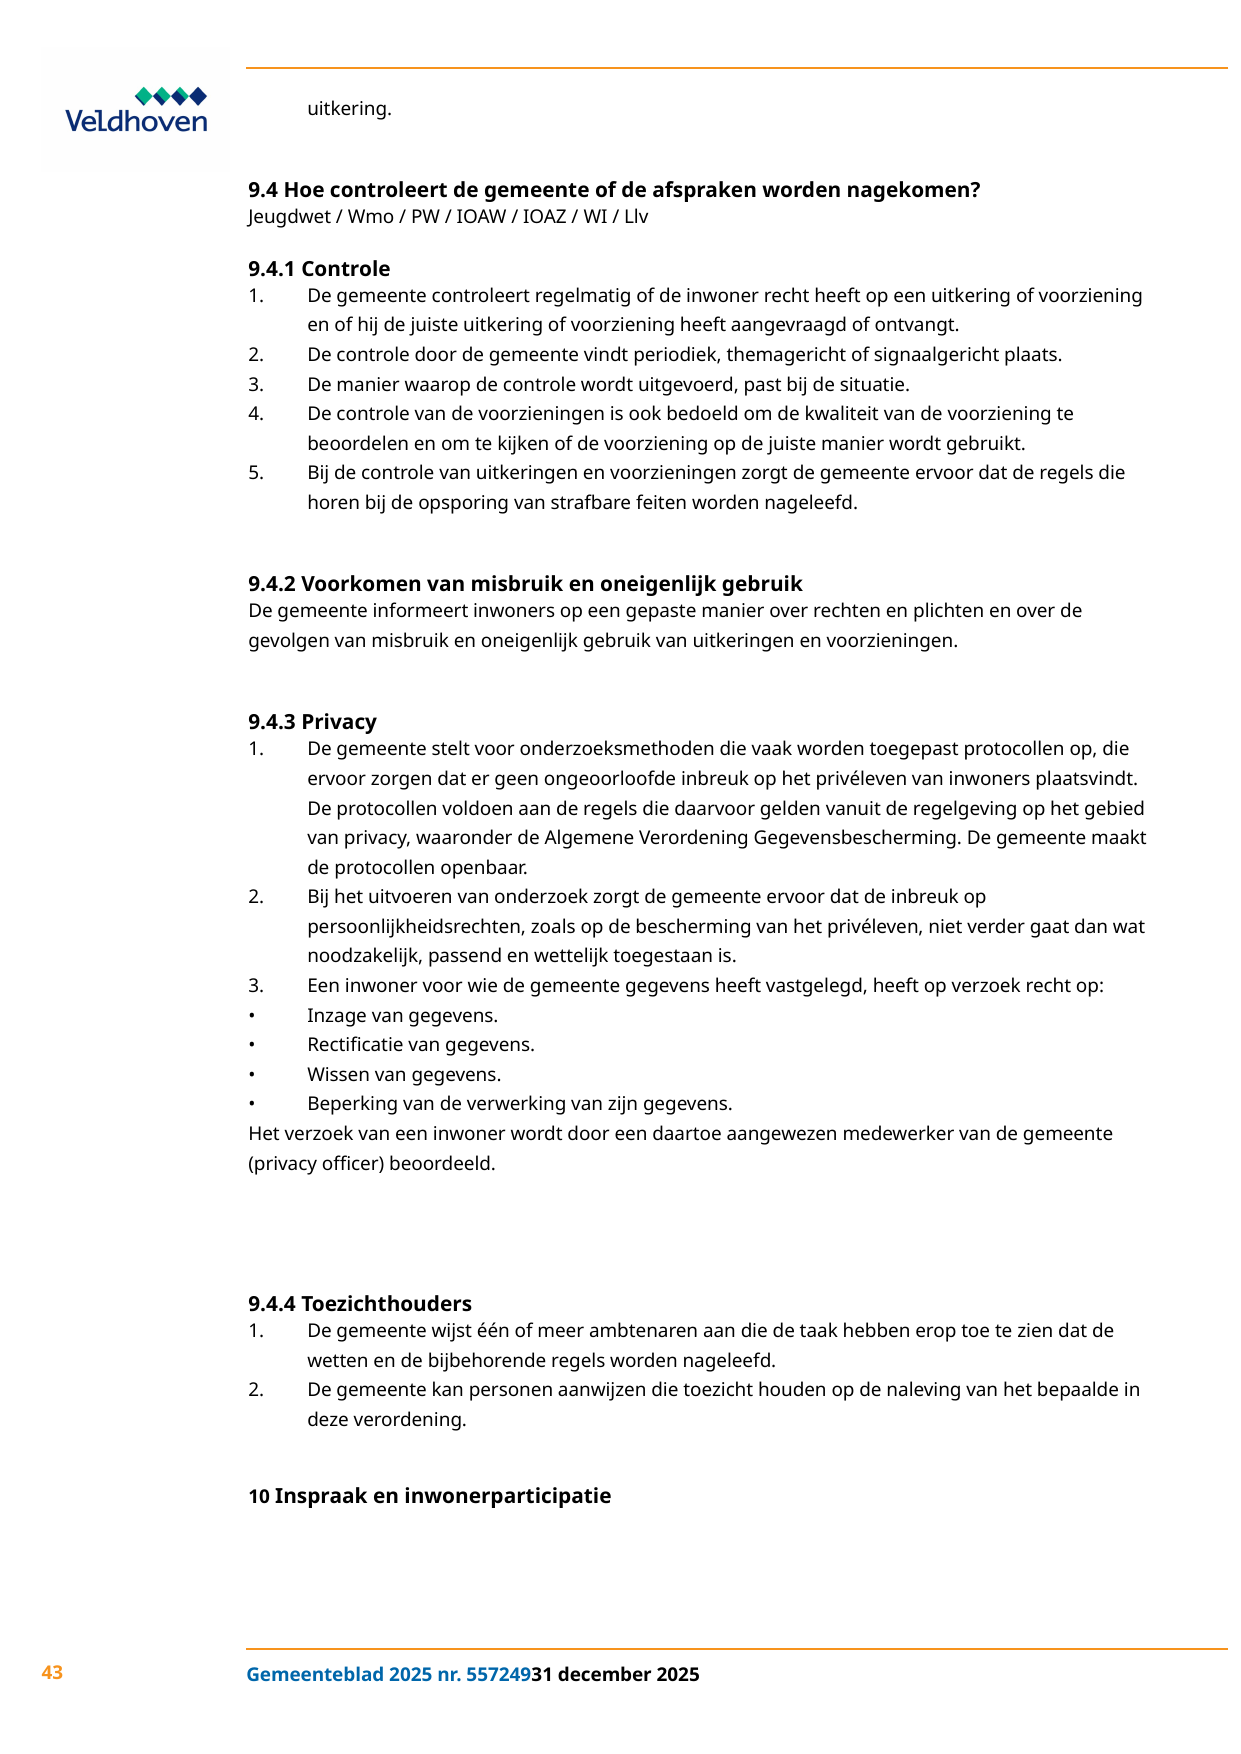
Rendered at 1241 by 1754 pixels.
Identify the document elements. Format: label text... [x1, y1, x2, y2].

text De gemeente informeert inwoners op een gepaste manier over rechten en plichten en over de gevolgen van misbruik en oneigenlijk gebruik van uitkeringen en voorzieningen. [248, 598, 1152, 653]
list De gemeente wijst één of meer ambtenaren aan die de taak hebben erop toe te zien dat de wetten en de bijbehorende regels worden nageleefd. [248, 1317, 1152, 1373]
list De gemeente controleert regelmatig of de inwoner recht heeft op een uitkering of voorziening en of hij de juiste uitkering of voorziening heeft aangevraagd of ontvangt. [248, 282, 1152, 337]
list De manier waarop de controle wordt uitgevoerd, past bij de situatie. [248, 371, 1152, 397]
text Het verzoek van een inwoner wordt door een daartoe aangewezen medewerker van de gemeente (privacy officer) beoordeeld. [248, 1120, 1152, 1176]
list De gemeente stelt voor onderzoeksmethoden die vaak worden toegepast protocollen op, die ervoor zorgen dat er geen ongeoorloofde inbreuk op het privéleven van inwoners plaatsvindt. De protocollen voldoen aan de regels die daarvoor gelden vanuit de regelgeving op het gebied van privacy, waaronder de Algemene Verordening Gegevensbescherming. De gemeente maakt de protocollen openbaar. [248, 736, 1152, 880]
list Een inwoner voor wie de gemeente gegevens heeft vastgelegd, heeft op verzoek recht op: [248, 972, 1152, 998]
picture [41, 47, 231, 172]
text Jeugdwet / Wmo / PW / IOAW / IOAZ / WI / Llv [248, 203, 1152, 229]
text 9.4 Hoe controleert de gemeente of de afspraken worden nagekomen? [248, 175, 1152, 203]
list Beperking van de verwerking van zijn gegevens. [248, 1091, 1152, 1116]
list Bij het uitvoeren van onderzoek zorgt de gemeente ervoor dat de inbreuk op persoonlijkheidsrechten, zoals op de bescherming van het privéleven, niet verder gaat dan wat noodzakelijk, passend en wettelijk toegestaan is. [248, 883, 1152, 968]
list Wissen van gegevens. [248, 1061, 1152, 1087]
text 9.4.1 Controle [248, 254, 1152, 282]
list De gemeente kan personen aanwijzen die toezicht houden op de naleving van het bepaalde in deze verordening. [248, 1377, 1152, 1432]
list De controle van de voorzieningen is ook bedoeld om de kwaliteit van de voorziening te beoordelen en om te kijken of de voorziening op de juiste manier wordt gebruikt. [248, 400, 1152, 456]
list Rectificatie van gegevens. [248, 1031, 1152, 1057]
text 10 Inspraak en inwonerparticipatie [248, 1481, 1152, 1510]
list Inzage van gegevens. [248, 1002, 1152, 1028]
list uitkering. [248, 95, 1152, 121]
text 9.4.2 Voorkomen van misbruik en oneigenlijk gebruik [248, 569, 1152, 598]
list Bij de controle van uitkeringen en voorzieningen zorgt de gemeente ervoor dat de regels die horen bij de opsporing van strafbare feiten worden nageleefd. [248, 459, 1152, 515]
text 9.4.4 Toezichthouders [248, 1289, 1152, 1317]
list De controle door de gemeente vindt periodiek, themagericht of signaalgericht plaats. [248, 341, 1152, 367]
text 9.4.3 Privacy [248, 707, 1152, 736]
